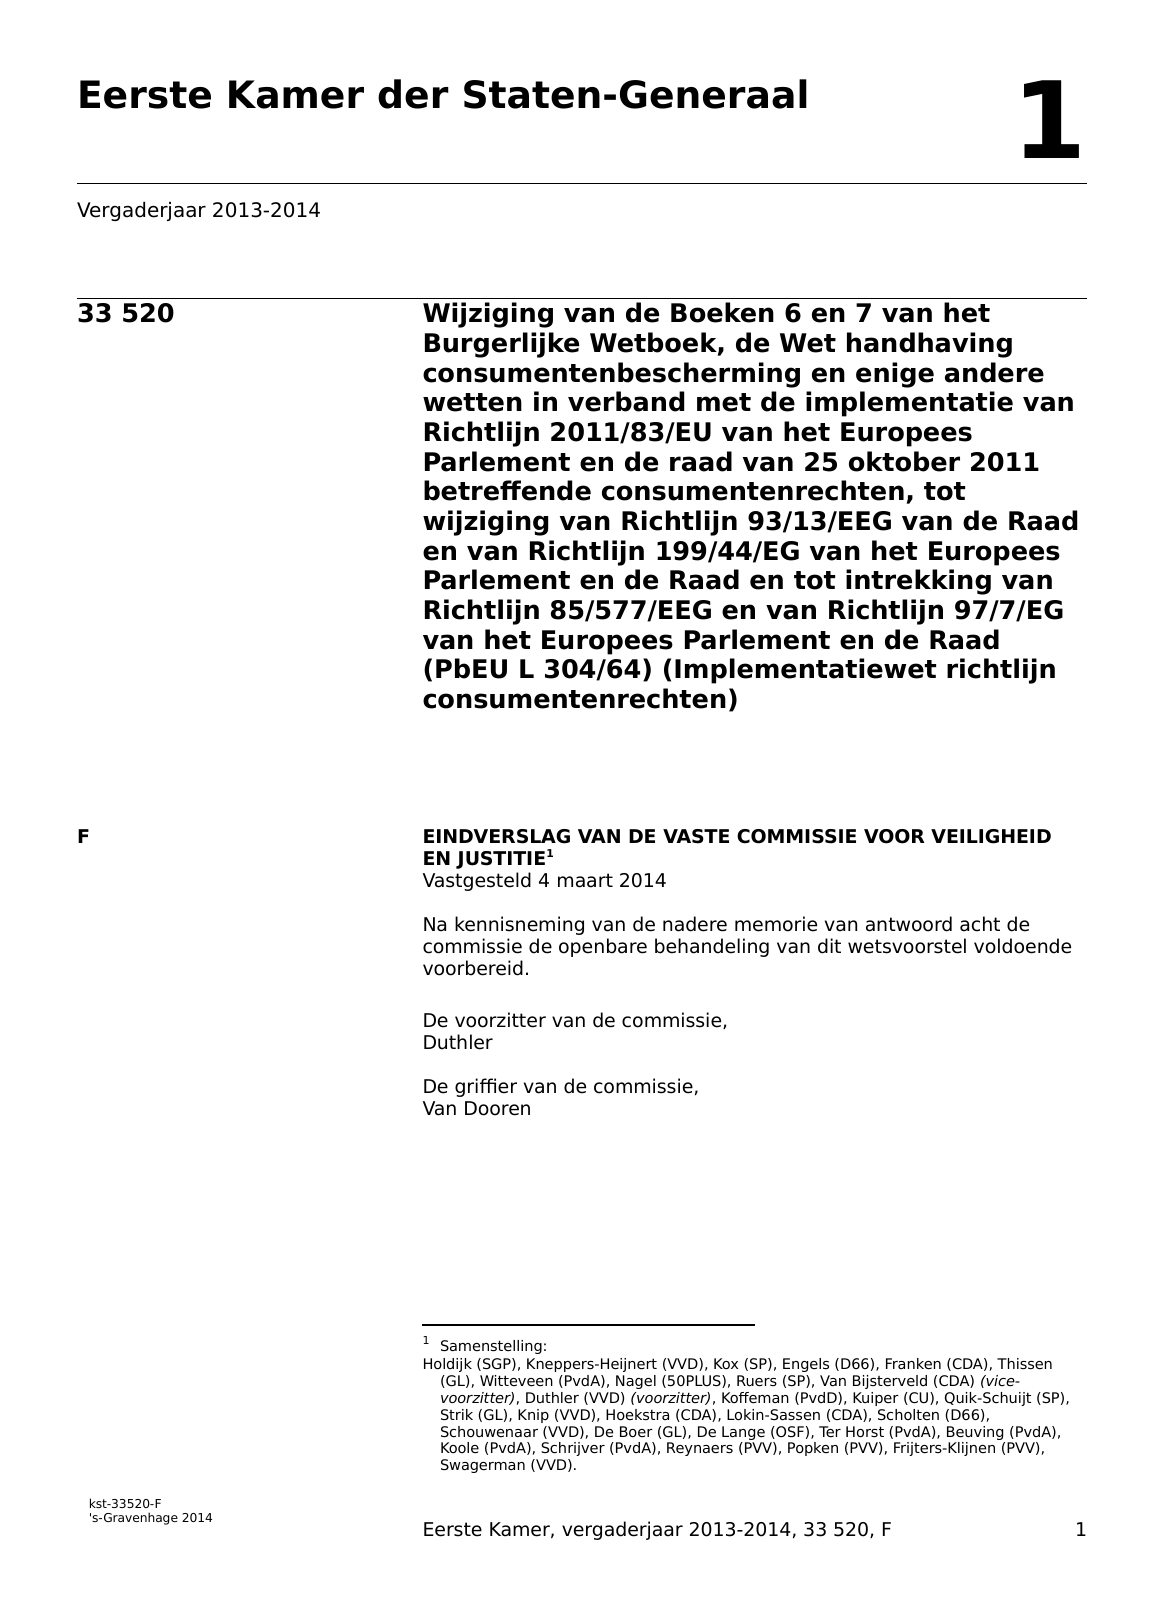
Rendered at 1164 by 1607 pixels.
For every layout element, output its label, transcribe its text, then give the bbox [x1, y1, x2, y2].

text kst-33520-F [88, 1497, 323, 1511]
text 's-Gravenhage 2014 [88, 1511, 323, 1525]
table_cell Vergaderjaar 2013-2014 [77, 184, 1087, 298]
text Vastgesteld 4 maart 2014 [422, 869, 1087, 892]
text De voorzitter van de commissie, Duthler [422, 1010, 1087, 1054]
subtitle F EINDVERSLAG VAN DE VASTE COMMISSIE VOOR VEILIGHEID EN JUSTITIE [77, 826, 1087, 869]
table_header Eerste Kamer der Staten-Generaal [77, 59, 886, 183]
text De griffier van de commissie, Van Dooren [422, 1076, 1087, 1120]
table_header 1 [886, 59, 1087, 183]
text Holdijk (SGP), Kneppers-Heijnert (VVD), Kox (SP), Engels (D66), Franken (CDA), Thissen (GL), Witteveen (PvdA), Nagel (50PLUS), Ruers (SP), Van Bijsterveld (CDA) (vice-voorzitter), Duthler (VVD) (voorzitter), Koffeman (PvdD), Kuiper (CU), Quik-Schuijt (SP), Strik (GL), Knip (VVD), Hoekstra (CDA), Lokin-Sassen (CDA), Scholten (D66), Schouwenaar (VVD), De Boer (GL), De Lange (OSF), Ter Horst (PvdA), Beuving (PvdA), Koole (PvdA), Schrijver (PvdA), Reynaers (PVV), Popken (PVV), Frijters-Klijnen (PVV), Swagerman (VVD). [422, 1356, 1087, 1474]
text Samenstelling: [422, 1334, 1087, 1356]
subtitle 33 520 Wijziging van de Boeken 6 en 7 van het Burgerlijke Wetboek, de Wet handhaving consumentenbescherming en enige andere wetten in verband met de implementatie van Richtlijn 2011/83/EU van het Europees Parlement en de raad van 25 oktober 2011 betreffende consumentenrechten, tot wijziging van Richtlijn 93/13/EEG van de Raad en van Richtlijn 199/44/EG van het Europees Parlement en de Raad en tot intrekking van Richtlijn 85/577/EEG en van Richtlijn 97/7/EG van het Europees Parlement en de Raad (PbEU L 304/64) (Implementatiewet richtlijn consumentenrechten) [77, 299, 1087, 714]
text Na kennisneming van de nadere memorie van antwoord acht de commissie de openbare behandeling van dit wetsvoorstel voldoende voorbereid. [422, 914, 1087, 980]
